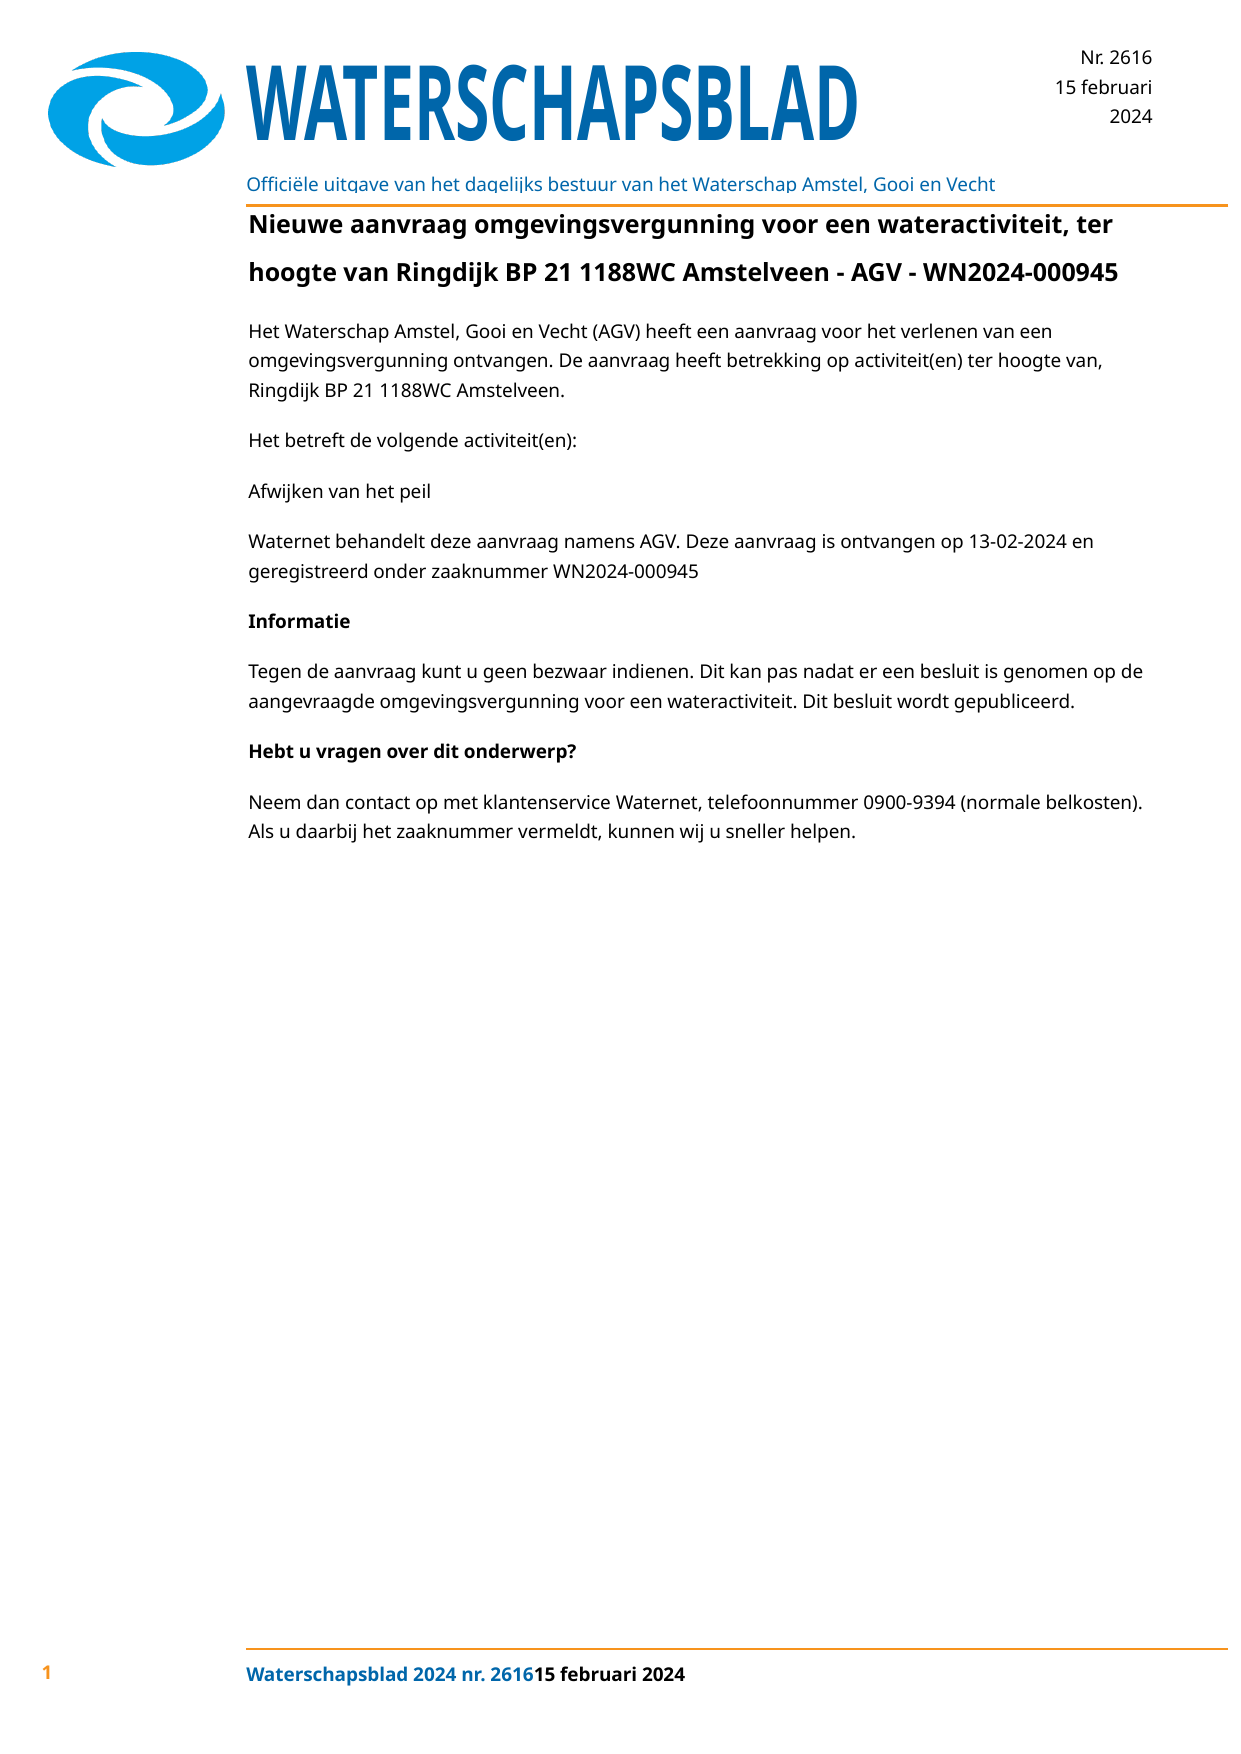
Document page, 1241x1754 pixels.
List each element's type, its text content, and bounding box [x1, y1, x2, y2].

text Het Waterschap Amstel, Gooi en Vecht (AGV) heeft een aanvraag voor het verlenen van een omgevingsvergunning ontvangen. De aanvraag heeft betrekking op activiteit(en) ter hoogte van, Ringdijk BP 21 1188WC Amstelveen. [248, 318, 1152, 403]
text Tegen de aanvraag kunt u geen bezwaar indienen. Dit kan pas nadat er een besluit is genomen op de aangevraagde omgevingsvergunning voor een wateractiviteit. Dit besluit wordt gepubliceerd. [248, 659, 1152, 714]
text Neem dan contact op met klantenservice Waternet, telefoonnummer 0900-9394 (normale belkosten). Als u daarbij het zaaknummer vermeldt, kunnen wij u sneller helpen. [248, 789, 1152, 844]
text Afwijken van het peil [248, 478, 1152, 504]
text Nieuwe aanvraag omgevingsvergunning voor een wateractiviteit, ter hoogte van Ringdijk BP 21 1188WC Amstelveen - AGV - WN2024-000945 [248, 207, 1152, 288]
text Informatie [248, 608, 1152, 634]
text Waternet behandelt deze aanvraag namens AGV. Deze aanvraag is ontvangen op 13-02-2024 en geregistreerd onder zaaknummer WN2024-000945 [248, 528, 1152, 584]
text Hebt u vragen over dit onderwerp? [248, 739, 1152, 764]
picture [41, 47, 231, 172]
text Het betreft de volgende activiteit(en): [248, 427, 1152, 453]
